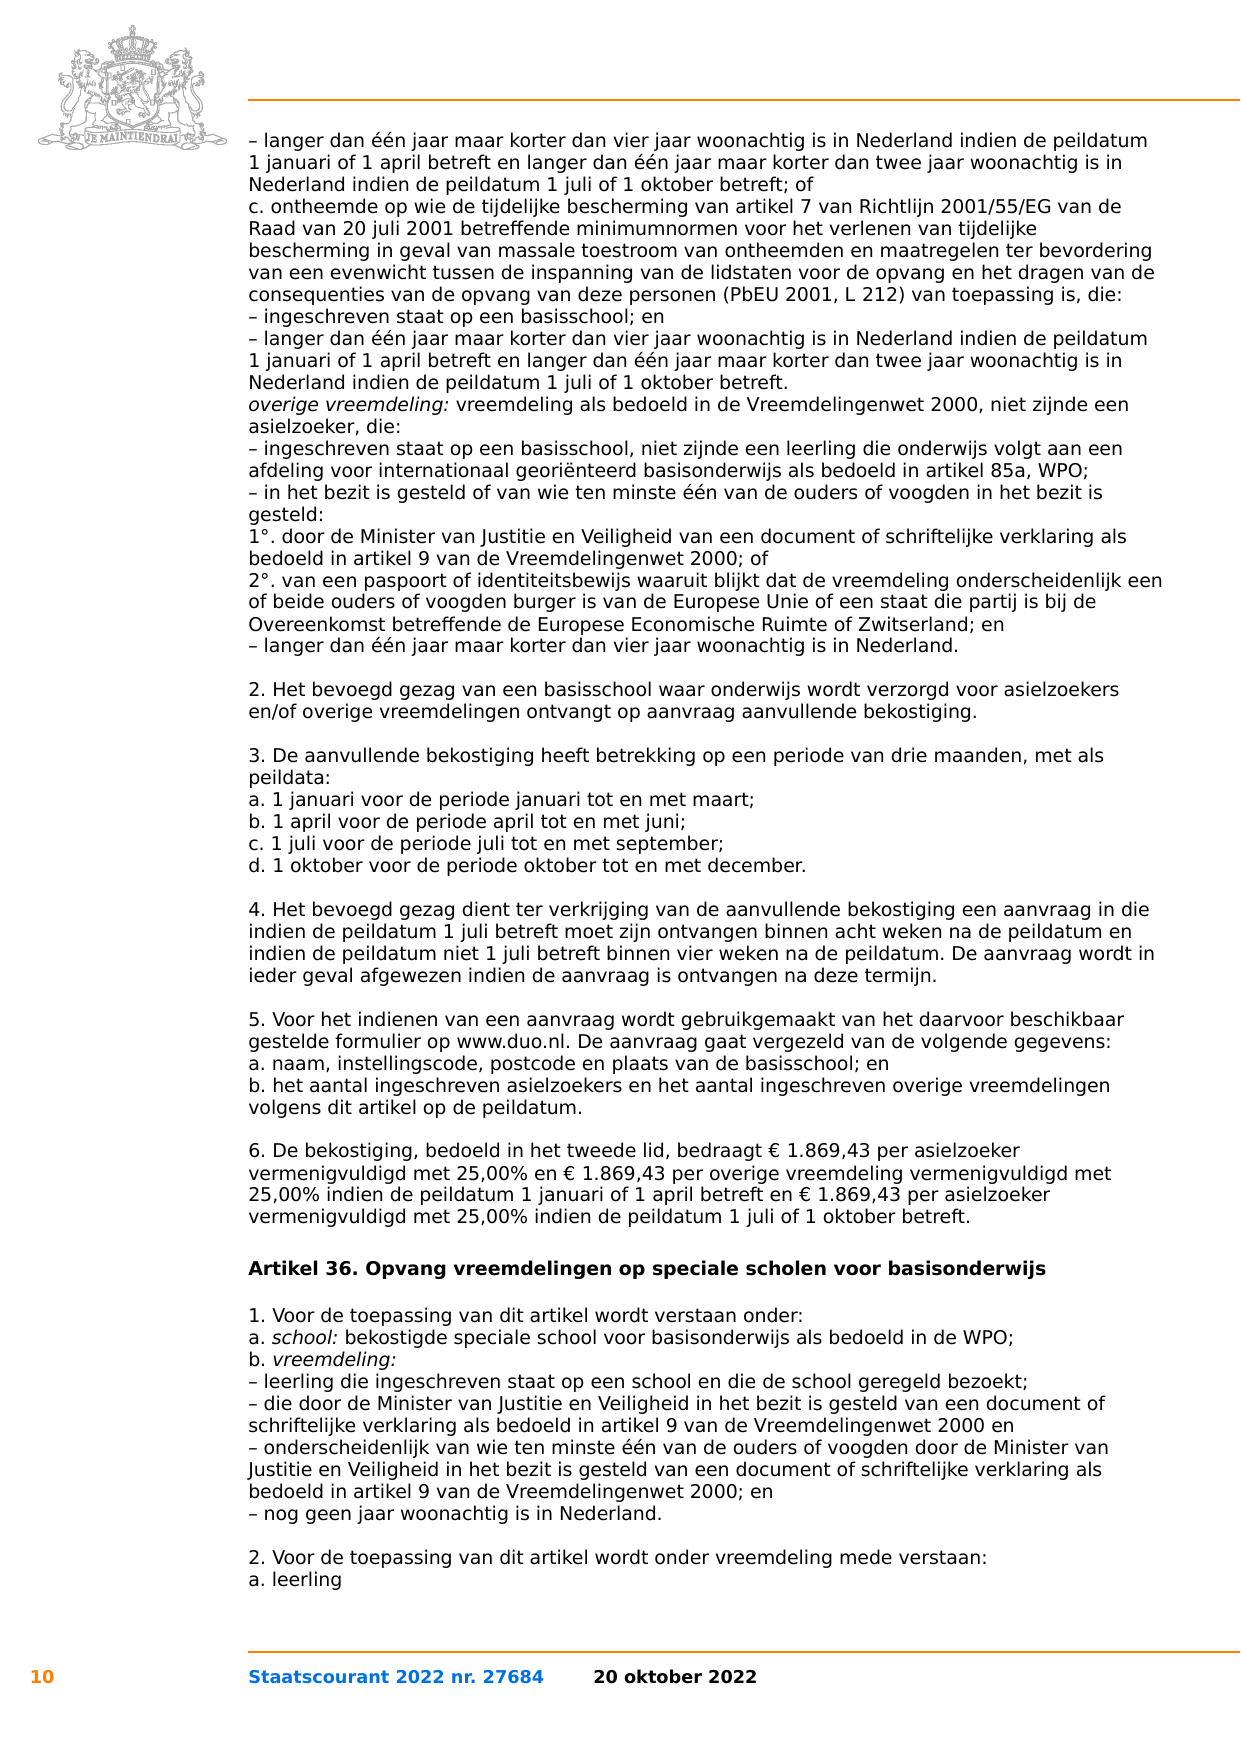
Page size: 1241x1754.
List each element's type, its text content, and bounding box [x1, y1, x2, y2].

text – in het bezit is gesteld of van wie ten minste één van de ouders of voogden in het bezit is gesteld: [248, 482, 1163, 526]
text a. school: bekostigde speciale school voor basisonderwijs als bedoeld in de WPO; [248, 1327, 1163, 1349]
text a. naam, instellingscode, postcode en plaats van de basisschool; en [248, 1053, 1163, 1074]
text – langer dan één jaar maar korter dan vier jaar woonachtig is in Nederland indien de peildatum 1 januari of 1 april betreft en langer dan één jaar maar korter dan twee jaar woonachtig is in Nederland indien de peildatum 1 juli of 1 oktober betreft; of [248, 130, 1163, 196]
text 2. Het bevoegd gezag van een basisschool waar onderwijs wordt verzorgd voor asielzoekers en/of overige vreemdelingen ontvangt op aanvraag aanvullende bekostiging. [248, 679, 1163, 723]
text 2. Voor de toepassing van dit artikel wordt onder vreemdeling mede verstaan: [248, 1547, 1163, 1569]
subtitle Artikel 36. Opvang vreemdelingen op speciale scholen voor basisonderwijs [248, 1258, 1163, 1280]
text 1. Voor de toepassing van dit artikel wordt verstaan onder: [248, 1305, 1163, 1327]
text – ingeschreven staat op een basisschool; en [248, 306, 1163, 328]
text 2°. van een paspoort of identiteitsbewijs waaruit blijkt dat de vreemdeling onderscheidenlijk een of beide ouders of voogden burger is van de Europese Unie of een staat die partij is bij de Overeenkomst betreffende de Europese Economische Ruimte of Zwitserland; en [248, 569, 1163, 635]
text c. 1 juli voor de periode juli tot en met september; [248, 833, 1163, 855]
text b. vreemdeling: [248, 1349, 1163, 1371]
text – die door de Minister van Justitie en Veiligheid in het bezit is gesteld van een document of schriftelijke verklaring als bedoeld in artikel 9 van de Vreemdelingenwet 2000 en [248, 1393, 1163, 1437]
text c. ontheemde op wie de tijdelijke bescherming van artikel 7 van Richtlĳn 2001/55/EG van de Raad van 20 juli 2001 betreffende minimumnormen voor het verlenen van tĳdelĳke bescherming in geval van massale toestroom van ontheemden en maatregelen ter bevordering van een evenwicht tussen de inspanning van de lidstaten voor de opvang en het dragen van de consequenties van de opvang van deze personen (PbEU 2001, L 212) van toepassing is, die: [248, 196, 1163, 306]
text 5. Voor het indienen van een aanvraag wordt gebruikgemaakt van het daarvoor beschikbaar gestelde formulier op www.duo.nl. De aanvraag gaat vergezeld van de volgende gegevens: [248, 1009, 1163, 1053]
text – langer dan één jaar maar korter dan vier jaar woonachtig is in Nederland. [248, 635, 1163, 657]
picture [38, 25, 227, 150]
text a. 1 januari voor de periode januari tot en met maart; [248, 789, 1163, 811]
text – nog geen jaar woonachtig is in Nederland. [248, 1503, 1163, 1525]
text overige vreemdeling: vreemdeling als bedoeld in de Vreemdelingenwet 2000, niet zijnde een asielzoeker, die: [248, 394, 1163, 438]
text 6. De bekostiging, bedoeld in het tweede lid, bedraagt € 1.869,43 per asielzoeker vermenigvuldigd met 25,00% en € 1.869,43 per overige vreemdeling vermenigvuldigd met 25,00% indien de peildatum 1 januari of 1 april betreft en € 1.869,43 per asielzoeker vermenigvuldigd met 25,00% indien de peildatum 1 juli of 1 oktober betreft. [248, 1140, 1163, 1228]
text – ingeschreven staat op een basisschool, niet zijnde een leerling die onderwijs volgt aan een afdeling voor internationaal georiënteerd basisonderwijs als bedoeld in artikel 85a, WPO; [248, 438, 1163, 482]
text – onderscheidenlijk van wie ten minste één van de ouders of voogden door de Minister van Justitie en Veiligheid in het bezit is gesteld van een document of schriftelijke verklaring als bedoeld in artikel 9 van de Vreemdelingenwet 2000; en [248, 1437, 1163, 1503]
text d. 1 oktober voor de periode oktober tot en met december. [248, 855, 1163, 877]
text 4. Het bevoegd gezag dient ter verkrijging van de aanvullende bekostiging een aanvraag in die indien de peildatum 1 juli betreft moet zijn ontvangen binnen acht weken na de peildatum en indien de peildatum niet 1 juli betreft binnen vier weken na de peildatum. De aanvraag wordt in ieder geval afgewezen indien de aanvraag is ontvangen na deze termijn. [248, 899, 1163, 987]
text a. leerling [248, 1569, 1163, 1591]
text 1°. door de Minister van Justitie en Veiligheid van een document of schriftelijke verklaring als bedoeld in artikel 9 van de Vreemdelingenwet 2000; of [248, 526, 1163, 569]
text 3. De aanvullende bekostiging heeft betrekking op een periode van drie maanden, met als peildata: [248, 745, 1163, 789]
text b. 1 april voor de periode april tot en met juni; [248, 811, 1163, 833]
text – langer dan één jaar maar korter dan vier jaar woonachtig is in Nederland indien de peildatum 1 januari of 1 april betreft en langer dan één jaar maar korter dan twee jaar woonachtig is in Nederland indien de peildatum 1 juli of 1 oktober betreft. [248, 328, 1163, 394]
text b. het aantal ingeschreven asielzoekers en het aantal ingeschreven overige vreemdelingen volgens dit artikel op de peildatum. [248, 1074, 1163, 1118]
text – leerling die ingeschreven staat op een school en die de school geregeld bezoekt; [248, 1371, 1163, 1393]
